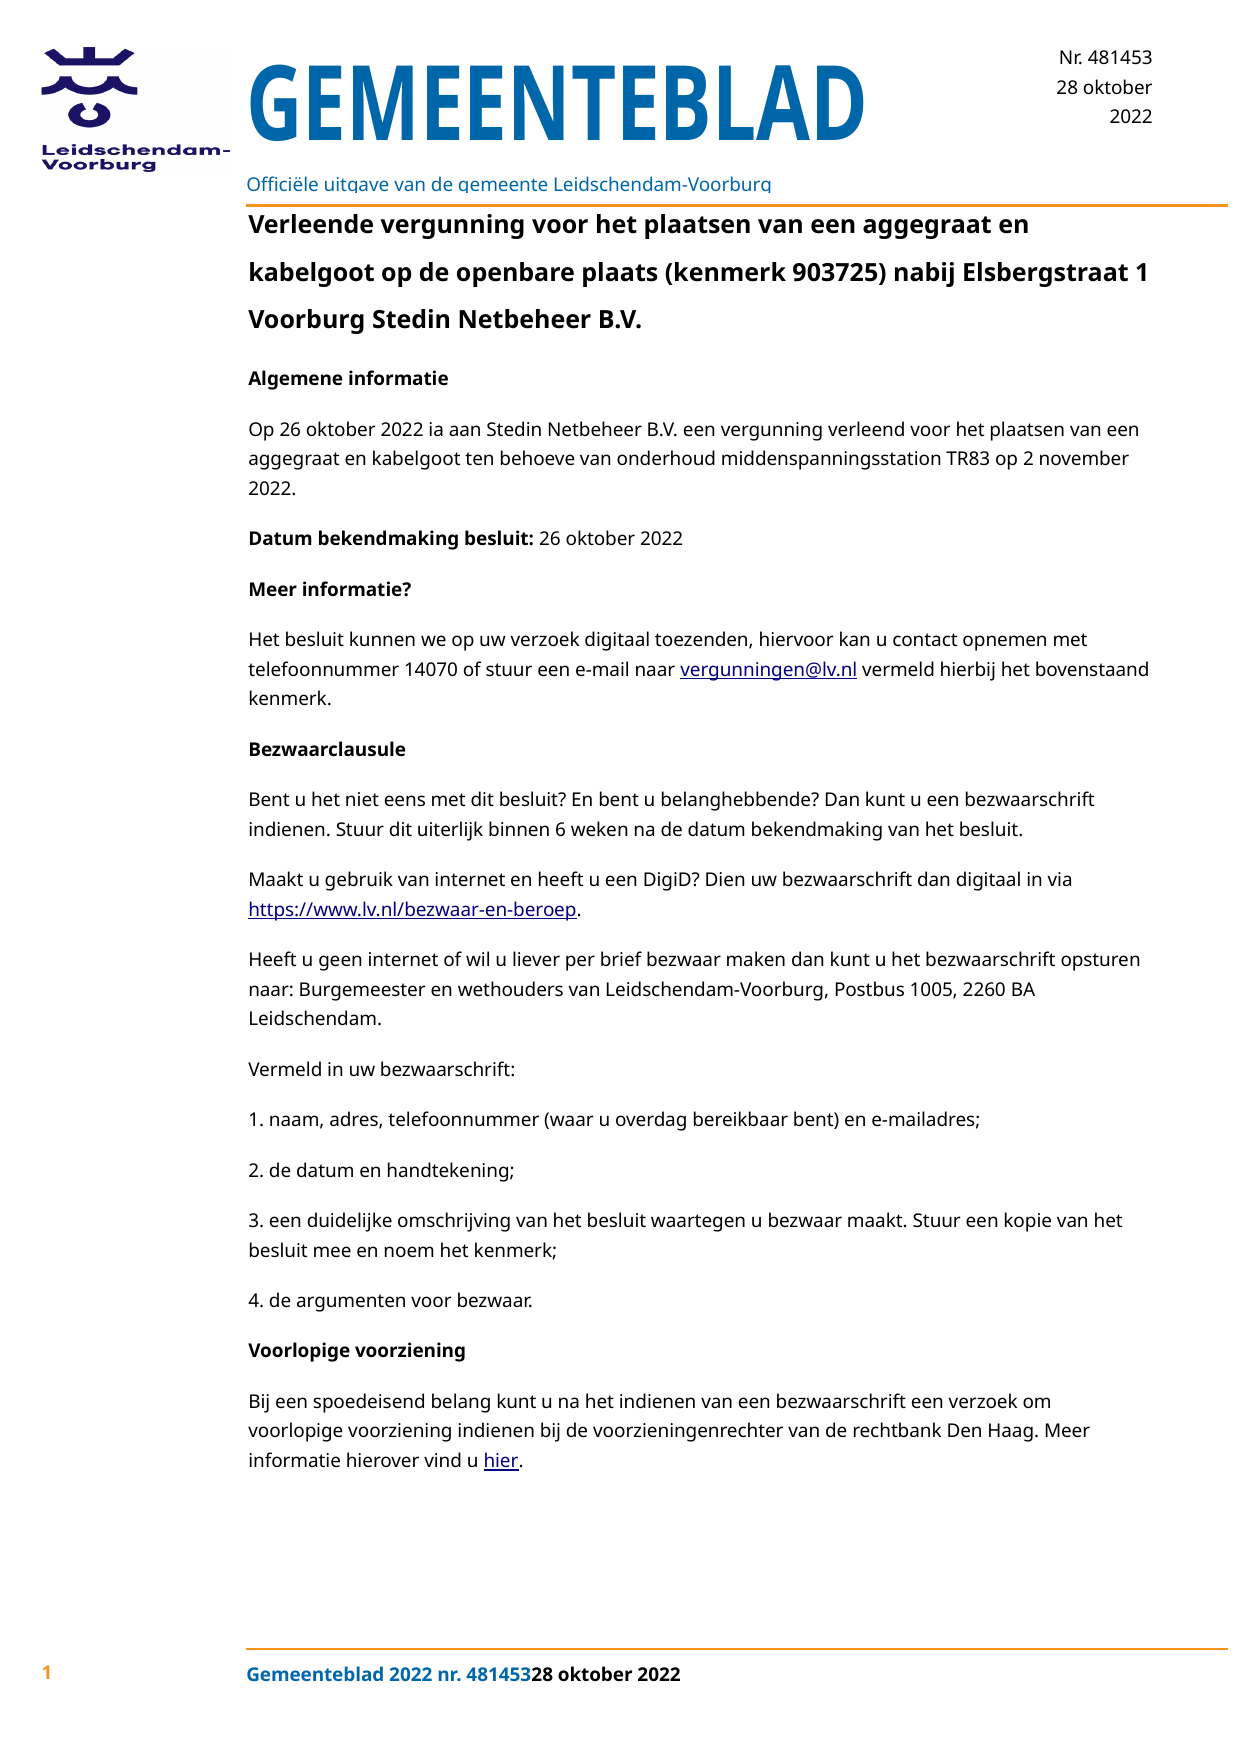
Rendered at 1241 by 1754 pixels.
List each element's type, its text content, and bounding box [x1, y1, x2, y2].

text Verleende vergunning voor het plaatsen van een aggegraat en kabelgoot op de openbare plaats (kenmerk 903725) nabij Elsbergstraat 1 Voorburg Stedin Netbeheer B.V. [248, 207, 1152, 336]
text Algemene informatie [248, 366, 1152, 391]
text Voorlopige voorziening [248, 1338, 1152, 1363]
text 1. naam, adres, telefoonnummer (waar u overdag bereikbaar bent) en e-mailadres; [248, 1106, 1152, 1132]
text Meer informatie? [248, 576, 1152, 602]
text Maakt u gebruik van internet en heeft u een DigiD? Dien uw bezwaarschrift dan digitaal in via https://www.lv.nl/bezwaar-en-beroep. [248, 866, 1152, 922]
text Op 26 oktober 2022 ia aan Stedin Netbeheer B.V. een vergunning verleend voor het plaatsen van een aggegraat en kabelgoot ten behoeve van onderhoud middenspanningsstation TR83 op 2 november 2022. [248, 416, 1152, 501]
text 2. de datum en handtekening; [248, 1157, 1152, 1182]
text Bij een spoedeisend belang kunt u na het indienen van een bezwaarschrift een verzoek om voorlopige voorziening indienen bij de voorzieningenrechter van de rechtbank Den Haag. Meer informatie hierover vind u hier. [248, 1388, 1152, 1473]
text Bent u het niet eens met dit besluit? En bent u belanghebbende? Dan kunt u een bezwaarschrift indienen. Stuur dit uiterlijk binnen 6 weken na de datum bekendmaking van het besluit. [248, 786, 1152, 842]
picture [41, 47, 231, 172]
text Het besluit kunnen we op uw verzoek digitaal toezenden, hiervoor kan u contact opnemen met telefoonnummer 14070 of stuur een e-mail naar vergunningen@lv.nl vermeld hierbij het bovenstaand kenmerk. [248, 626, 1152, 711]
text Bezwaarclausule [248, 736, 1152, 762]
text Vermeld in uw bezwaarschrift: [248, 1056, 1152, 1082]
text Datum bekendmaking besluit: 26 oktober 2022 [248, 526, 1152, 551]
text Heeft u geen internet of wil u liever per brief bezwaar maken dan kunt u het bezwaarschrift opsturen naar: Burgemeester en wethouders van Leidschendam-Voorburg, Postbus 1005, 2260 BA Leidschendam. [248, 946, 1152, 1031]
text 4. de argumenten voor bezwaar. [248, 1287, 1152, 1313]
text 3. een duidelijke omschrijving van het besluit waartegen u bezwaar maakt. Stuur een kopie van het besluit mee en noem het kenmerk; [248, 1207, 1152, 1262]
